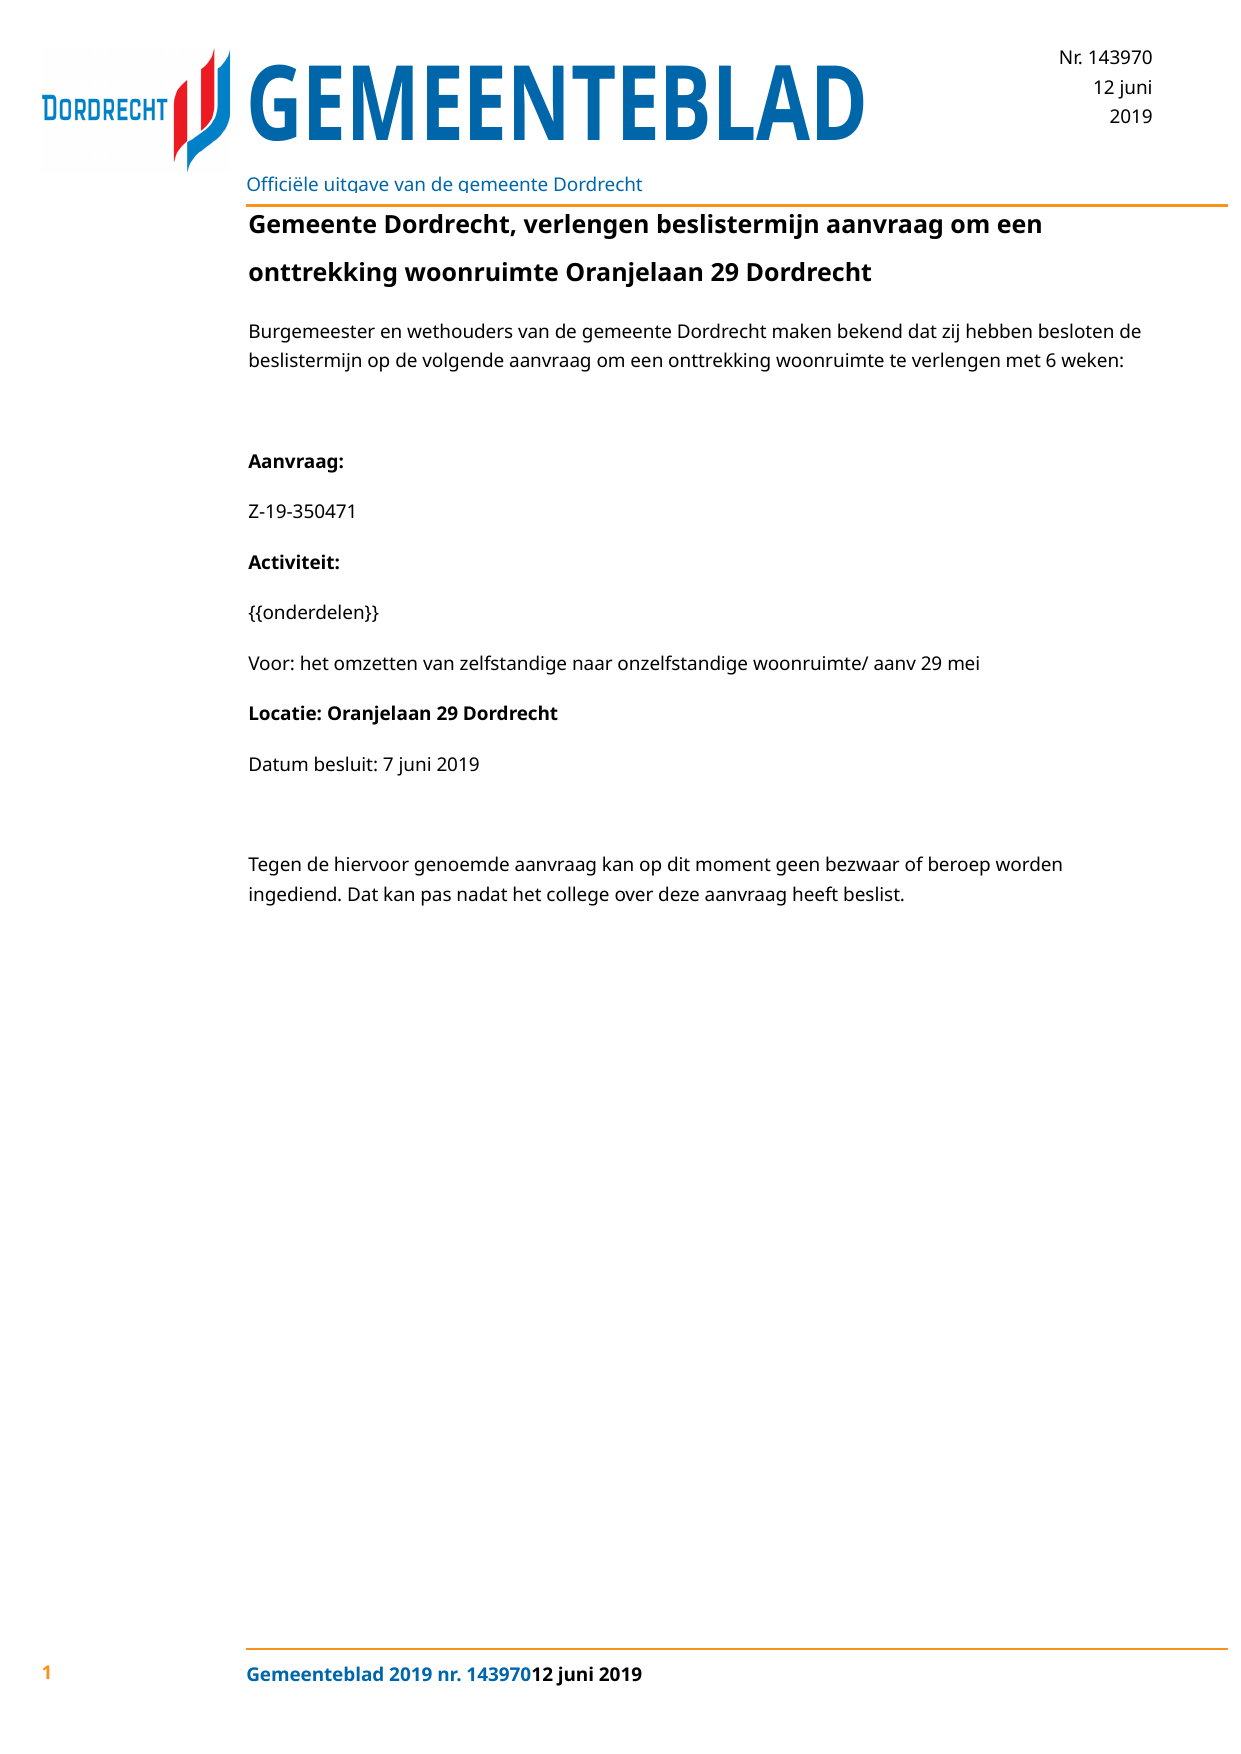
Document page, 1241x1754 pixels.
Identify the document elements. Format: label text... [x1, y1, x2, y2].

text Activiteit: [248, 549, 1152, 575]
text {{onderdelen}} [248, 599, 1152, 625]
text Burgemeester en wethouders van de gemeente Dordrecht maken bekend dat zij hebben besloten de beslistermijn op de volgende aanvraag om een onttrekking woonruimte te verlengen met 6 weken: [248, 318, 1152, 373]
text Aanvraag: [248, 448, 1152, 474]
text Locatie: Oranjelaan 29 Dordrecht [248, 700, 1152, 726]
text Gemeente Dordrecht, verlengen beslistermijn aanvraag om een onttrekking woonruimte Oranjelaan 29 Dordrecht [248, 207, 1152, 288]
text Voor: het omzetten van zelfstandige naar onzelfstandige woonruimte/ aanv 29 mei [248, 650, 1152, 676]
text Tegen de hiervoor genoemde aanvraag kan op dit moment geen bezwaar of beroep worden ingediend. Dat kan pas nadat het college over deze aanvraag heeft beslist. [248, 852, 1152, 907]
text Datum besluit: 7 juni 2019 [248, 751, 1152, 777]
picture [41, 47, 231, 172]
text Z-19-350471 [248, 499, 1152, 524]
